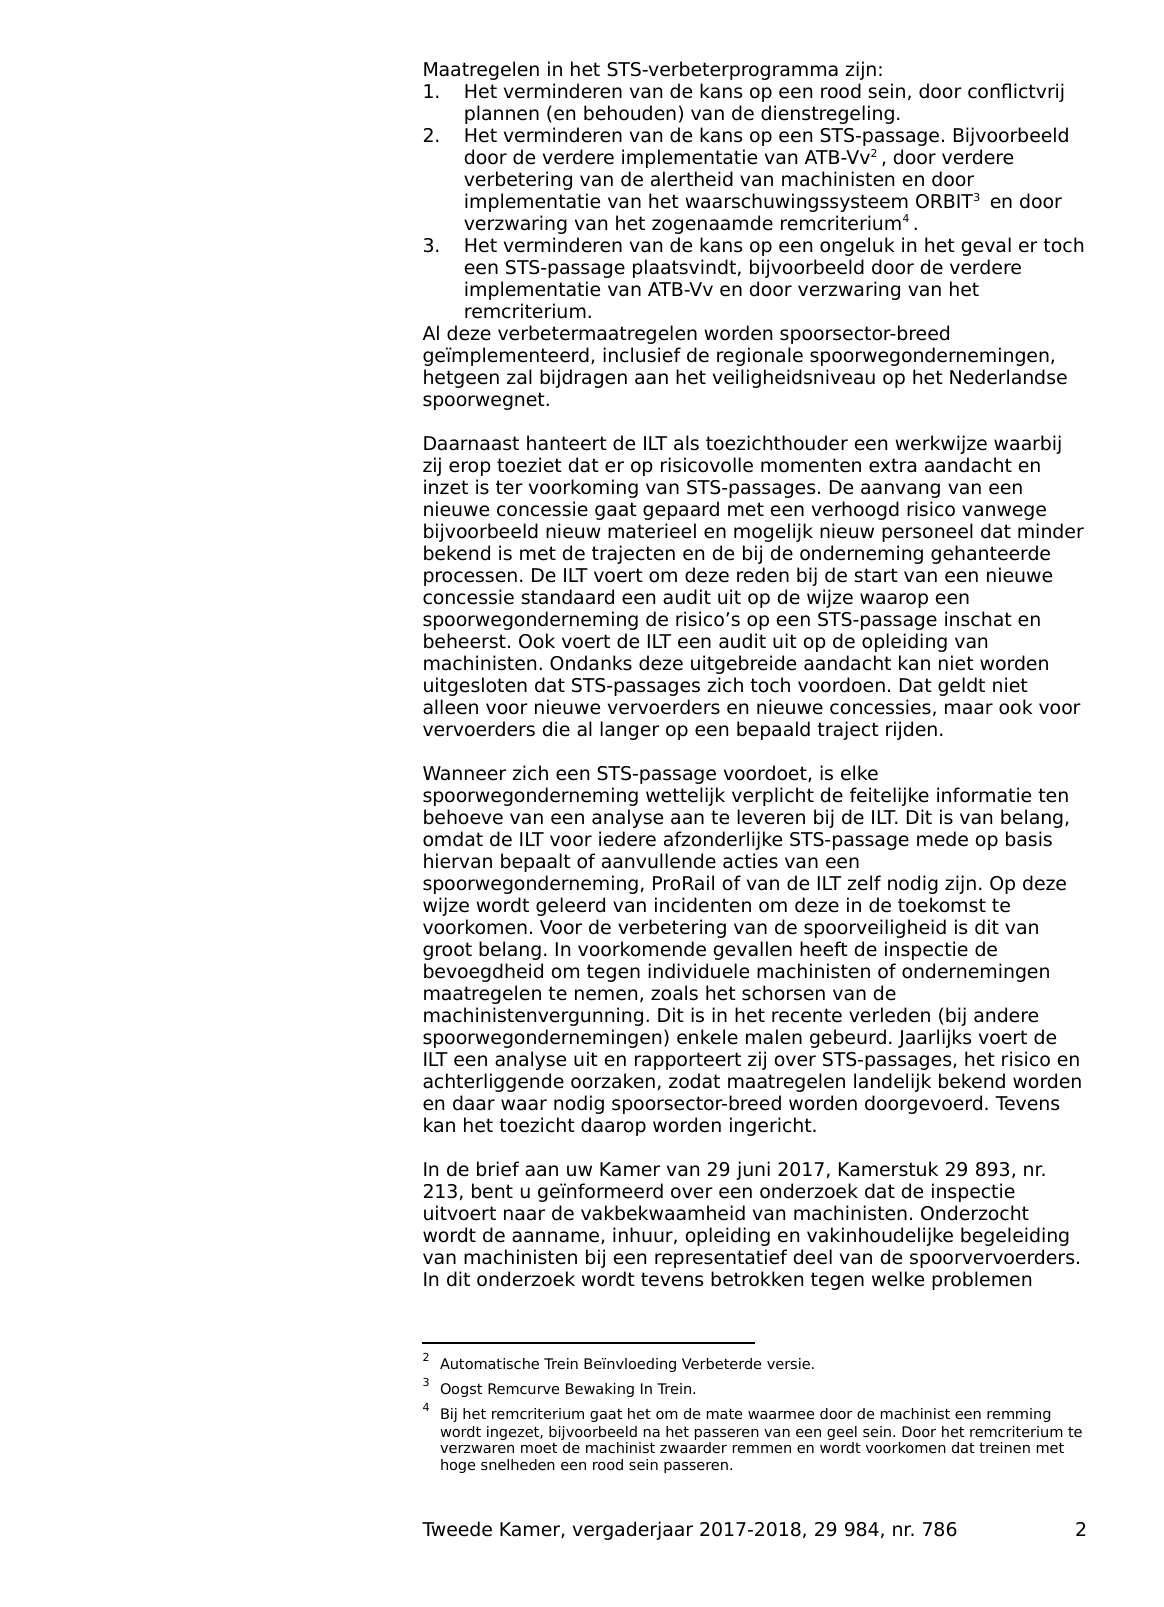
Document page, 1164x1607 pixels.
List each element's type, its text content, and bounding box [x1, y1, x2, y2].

text Bij het remcriterium gaat het om de mate waarmee door de machinist een remming wordt ingezet, bijvoorbeeld na het passeren van een geel sein. Door het remcriterium te verzwaren moet de machinist zwaarder remmen en wordt voorkomen dat treinen met hoge snelheden een rood sein passeren. [422, 1402, 1087, 1474]
text 1. Het verminderen van de kans op een rood sein, door conflictvrij plannen (en behouden) van de dienstregeling. [422, 81, 1087, 125]
text 2. Het verminderen van de kans op een STS-passage. Bijvoorbeeld door de verdere implementatie van ATB-Vv, door verdere verbetering van de alertheid van machinisten en door implementatie van het waarschuwingssysteem ORBIT en door verzwaring van het zogenaamde remcriterium. [422, 125, 1087, 235]
text Automatische Trein Beïnvloeding Verbeterde versie. [422, 1352, 1087, 1374]
text 3. Het verminderen van de kans op een ongeluk in het geval er toch een STS-passage plaatsvindt, bijvoorbeeld door de verdere implementatie van ATB-Vv en door verzwaring van het remcriterium. [422, 235, 1087, 323]
text Al deze verbetermaatregelen worden spoorsector-breed geïmplementeerd, inclusief de regionale spoorwegondernemingen, hetgeen zal bijdragen aan het veiligheidsniveau op het Nederlandse spoorwegnet. [422, 323, 1087, 411]
text Wanneer zich een STS-passage voordoet, is elke spoorwegonderneming wettelijk verplicht de feitelijke informatie ten behoeve van een analyse aan te leveren bij de ILT. Dit is van belang, omdat de ILT voor iedere afzonderlijke STS-passage mede op basis hiervan bepaalt of aanvullende acties van een spoorwegonderneming, ProRail of van de ILT zelf nodig zijn. Op deze wijze wordt geleerd van incidenten om deze in de toekomst te voorkomen. Voor de verbetering van de spoorveiligheid is dit van groot belang. In voorkomende gevallen heeft de inspectie de bevoegdheid om tegen individuele machinisten of ondernemingen maatregelen te nemen, zoals het schorsen van de machinistenvergunning. Dit is in het recente verleden (bij andere spoorwegondernemingen) enkele malen gebeurd. Jaarlijks voert de ILT een analyse uit en rapporteert zij over STS-passages, het risico en achterliggende oorzaken, zodat maatregelen landelijk bekend worden en daar waar nodig spoorsector-breed worden doorgevoerd. Tevens kan het toezicht daarop worden ingericht. [422, 763, 1087, 1136]
text In de brief aan uw Kamer van 29 juni 2017, Kamerstuk 29 893, nr. 213, bent u geïnformeerd over een onderzoek dat de inspectie uitvoert naar de vakbekwaamheid van machinisten. Onderzocht wordt de aanname, inhuur, opleiding en vakinhoudelijke begeleiding van machinisten bij een representatief deel van de spoorvervoerders. In dit onderzoek wordt tevens betrokken tegen welke problemen [422, 1159, 1087, 1291]
text Maatregelen in het STS-verbeterprogramma zijn: [422, 59, 1087, 81]
text Daarnaast hanteert de ILT als toezichthouder een werkwijze waarbij zij erop toeziet dat er op risicovolle momenten extra aandacht en inzet is ter voorkoming van STS-passages. De aanvang van een nieuwe concessie gaat gepaard met een verhoogd risico vanwege bijvoorbeeld nieuw materieel en mogelijk nieuw personeel dat minder bekend is met de trajecten en de bij de onderneming gehanteerde processen. De ILT voert om deze reden bij de start van een nieuwe concessie standaard een audit uit op de wijze waarop een spoorwegonderneming de risico’s op een STS-passage inschat en beheerst. Ook voert de ILT een audit uit op de opleiding van machinisten. Ondanks deze uitgebreide aandacht kan niet worden uitgesloten dat STS-passages zich toch voordoen. Dat geldt niet alleen voor nieuwe vervoerders en nieuwe concessies, maar ook voor vervoerders die al langer op een bepaald traject rijden. [422, 433, 1087, 741]
text Oogst Remcurve Bewaking In Trein. [422, 1377, 1087, 1399]
